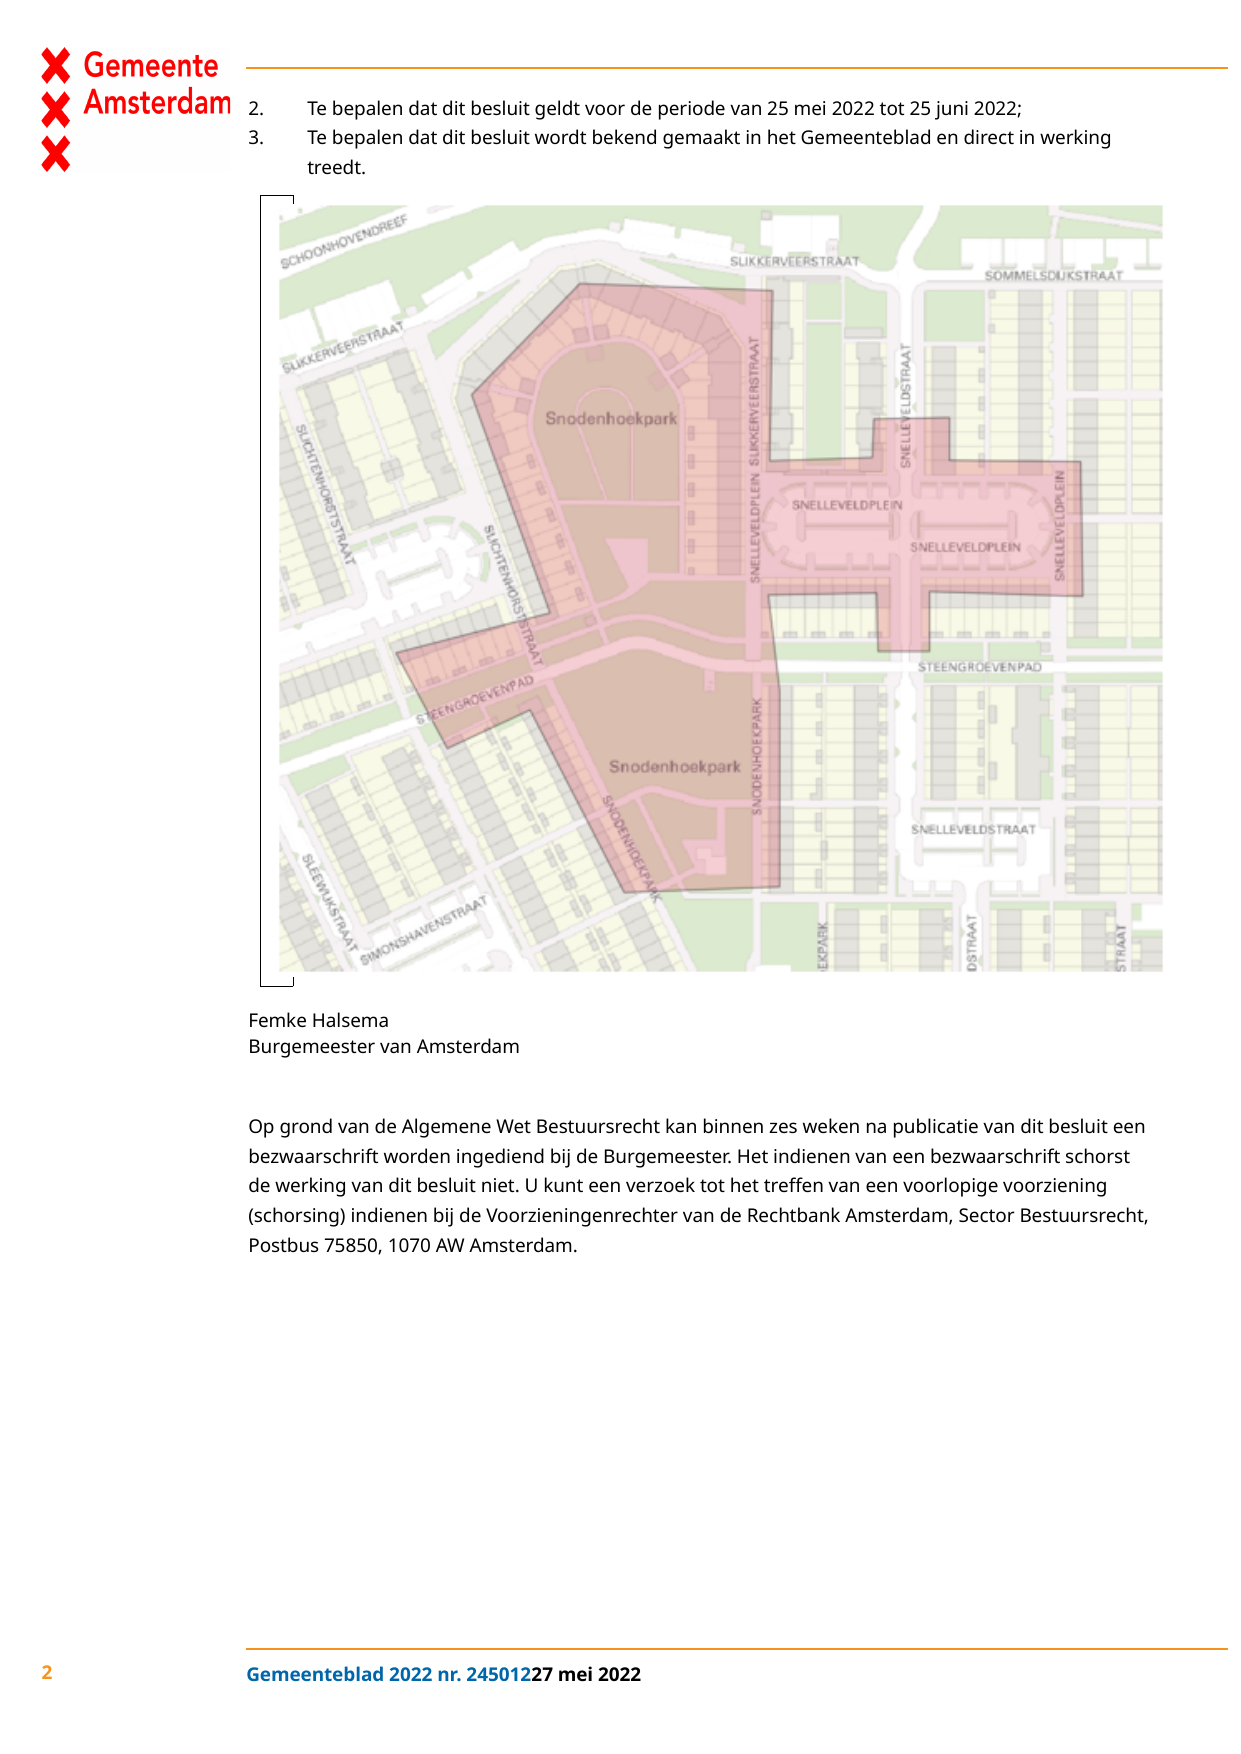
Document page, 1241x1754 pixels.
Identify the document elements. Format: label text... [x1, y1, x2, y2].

picture [41, 47, 231, 172]
picture [268, 204, 1173, 977]
text Op grond van de Algemene Wet Bestuursrecht kan binnen zes weken na publicatie van dit besluit een bezwaarschrift worden ingediend bij de Burgemeester. Het indienen van een bezwaarschrift schorst de werking van dit besluit niet. U kunt een verzoek tot het treffen van een voorlopige voorziening (schorsing) indienen bij de Voorzieningenrechter van de Rechtbank Amsterdam, Sector Bestuursrecht, Postbus 75850, 1070 AW Amsterdam. [248, 1113, 1152, 1257]
list Te bepalen dat dit besluit wordt bekend gemaakt in het Gemeenteblad en direct in werking treedt. [248, 124, 1152, 180]
text Burgemeester van Amsterdam [248, 1033, 1152, 1058]
text Femke Halsema [248, 1007, 1152, 1033]
list Te bepalen dat dit besluit geldt voor de periode van 25 mei 2022 tot 25 juni 2022; [248, 95, 1152, 121]
